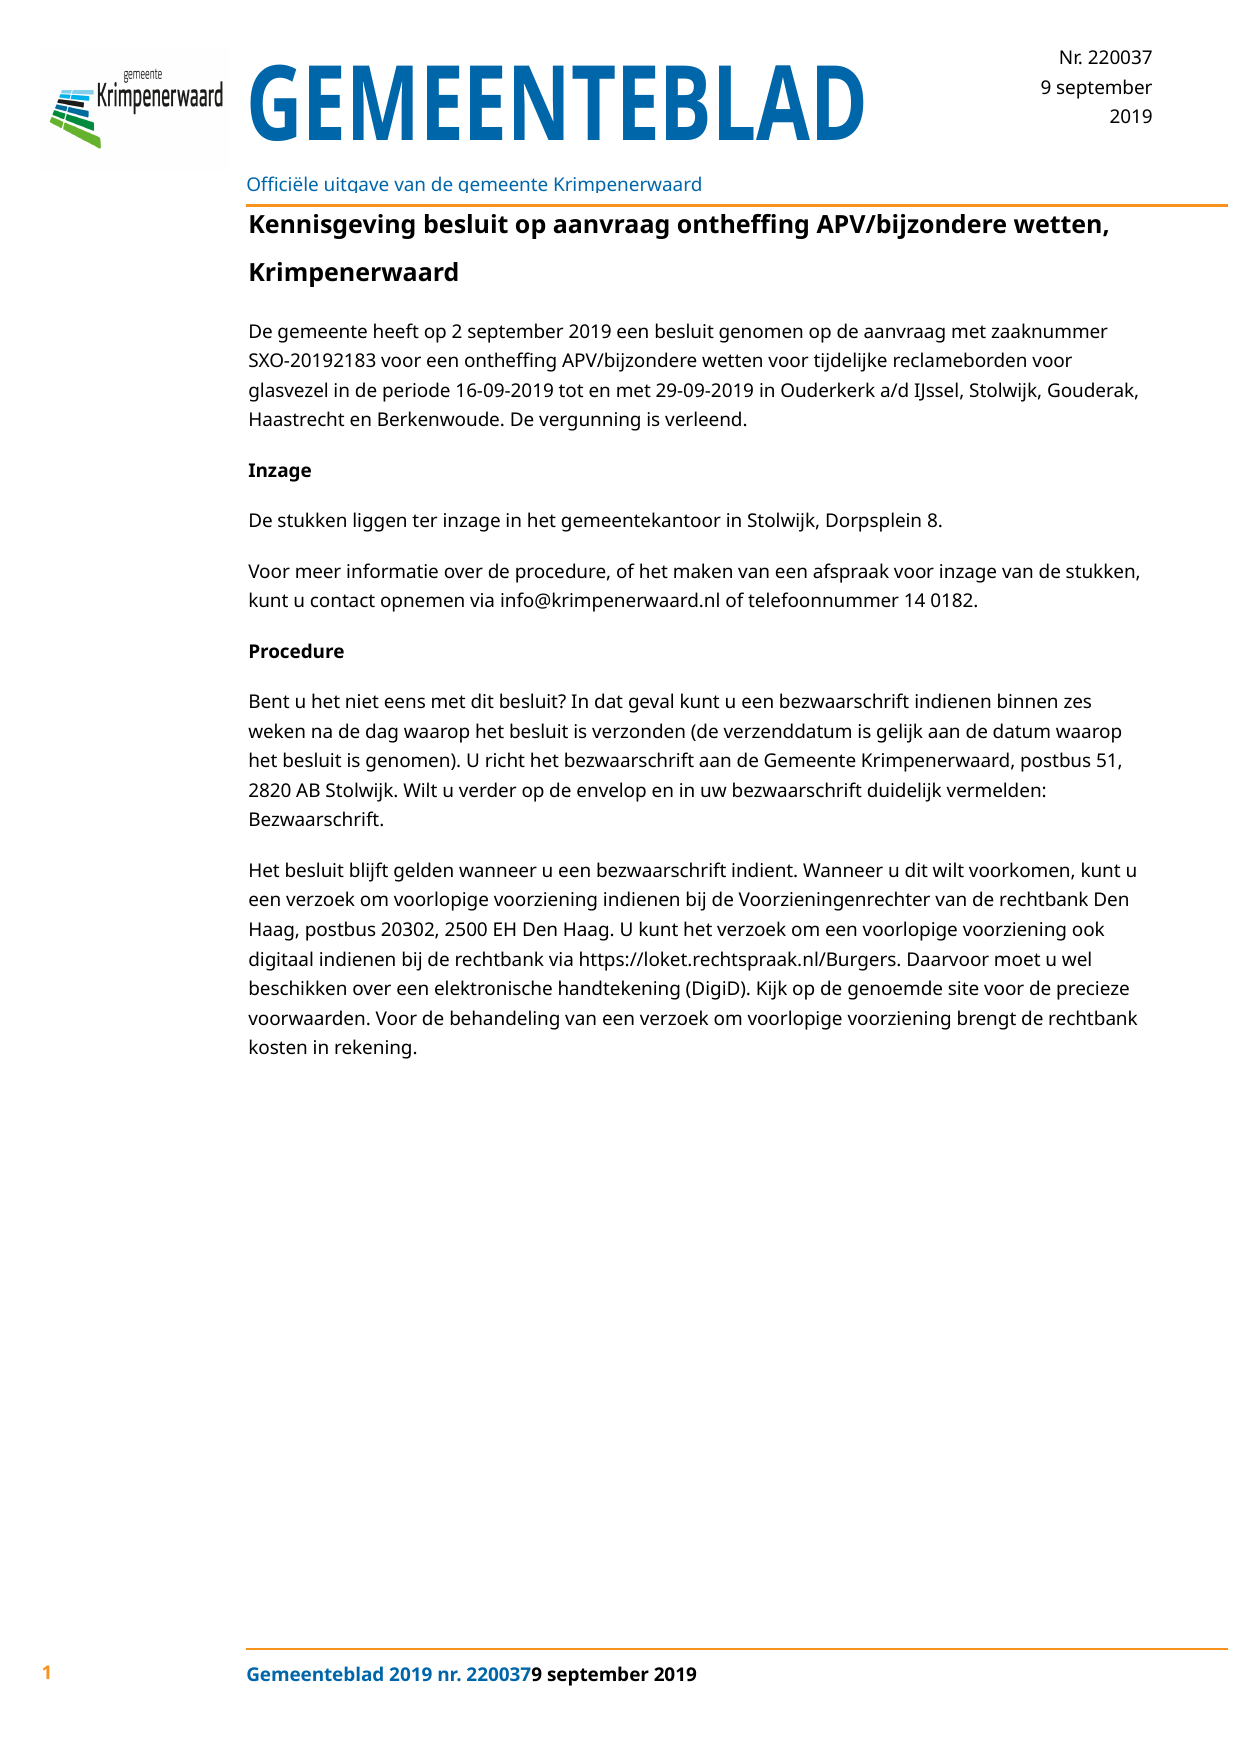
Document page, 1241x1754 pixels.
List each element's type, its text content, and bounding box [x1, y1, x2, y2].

text Bent u het niet eens met dit besluit? In dat geval kunt u een bezwaarschrift indienen binnen zes weken na de dag waarop het besluit is verzonden (de verzenddatum is gelijk aan de datum waarop het besluit is genomen). U richt het bezwaarschrift aan de Gemeente Krimpenerwaard, postbus 51, 2820 AB Stolwijk. Wilt u verder op de envelop en in uw bezwaarschrift duidelijk vermelden: Bezwaarschrift. [248, 688, 1152, 832]
text Het besluit blijft gelden wanneer u een bezwaarschrift indient. Wanneer u dit wilt voorkomen, kunt u een verzoek om voorlopige voorziening indienen bij de Voorzieningenrechter van de rechtbank Den Haag, postbus 20302, 2500 EH Den Haag. U kunt het verzoek om een voorlopige voorziening ook digitaal indienen bij de rechtbank via https://loket.rechtspraak.nl/Burgers. Daarvoor moet u wel beschikken over een elektronische handtekening (DigiD). Kijk op de genoemde site voor de precieze voorwaarden. Voor de behandeling van een verzoek om voorlopige voorziening brengt de rechtbank kosten in rekening. [248, 857, 1152, 1060]
text De gemeente heeft op 2 september 2019 een besluit genomen op de aanvraag met zaaknummer SXO-20192183 voor een ontheffing APV/bijzondere wetten voor tijdelijke reclameborden voor glasvezel in de periode 16-09-2019 tot en met 29-09-2019 in Ouderkerk a/d IJssel, Stolwijk, Gouderak, Haastrecht en Berkenwoude. De vergunning is verleend. [248, 318, 1152, 432]
text Procedure [248, 638, 1152, 664]
text Inzage [248, 457, 1152, 483]
picture [41, 47, 231, 172]
text Voor meer informatie over de procedure, of het maken van een afspraak voor inzage van de stukken, kunt u contact opnemen via info@krimpenerwaard.nl of telefoonnummer 14 0182. [248, 558, 1152, 613]
text De stukken liggen ter inzage in het gemeentekantoor in Stolwijk, Dorpsplein 8. [248, 507, 1152, 533]
text Kennisgeving besluit op aanvraag ontheffing APV/bijzondere wetten, Krimpenerwaard [248, 207, 1152, 288]
